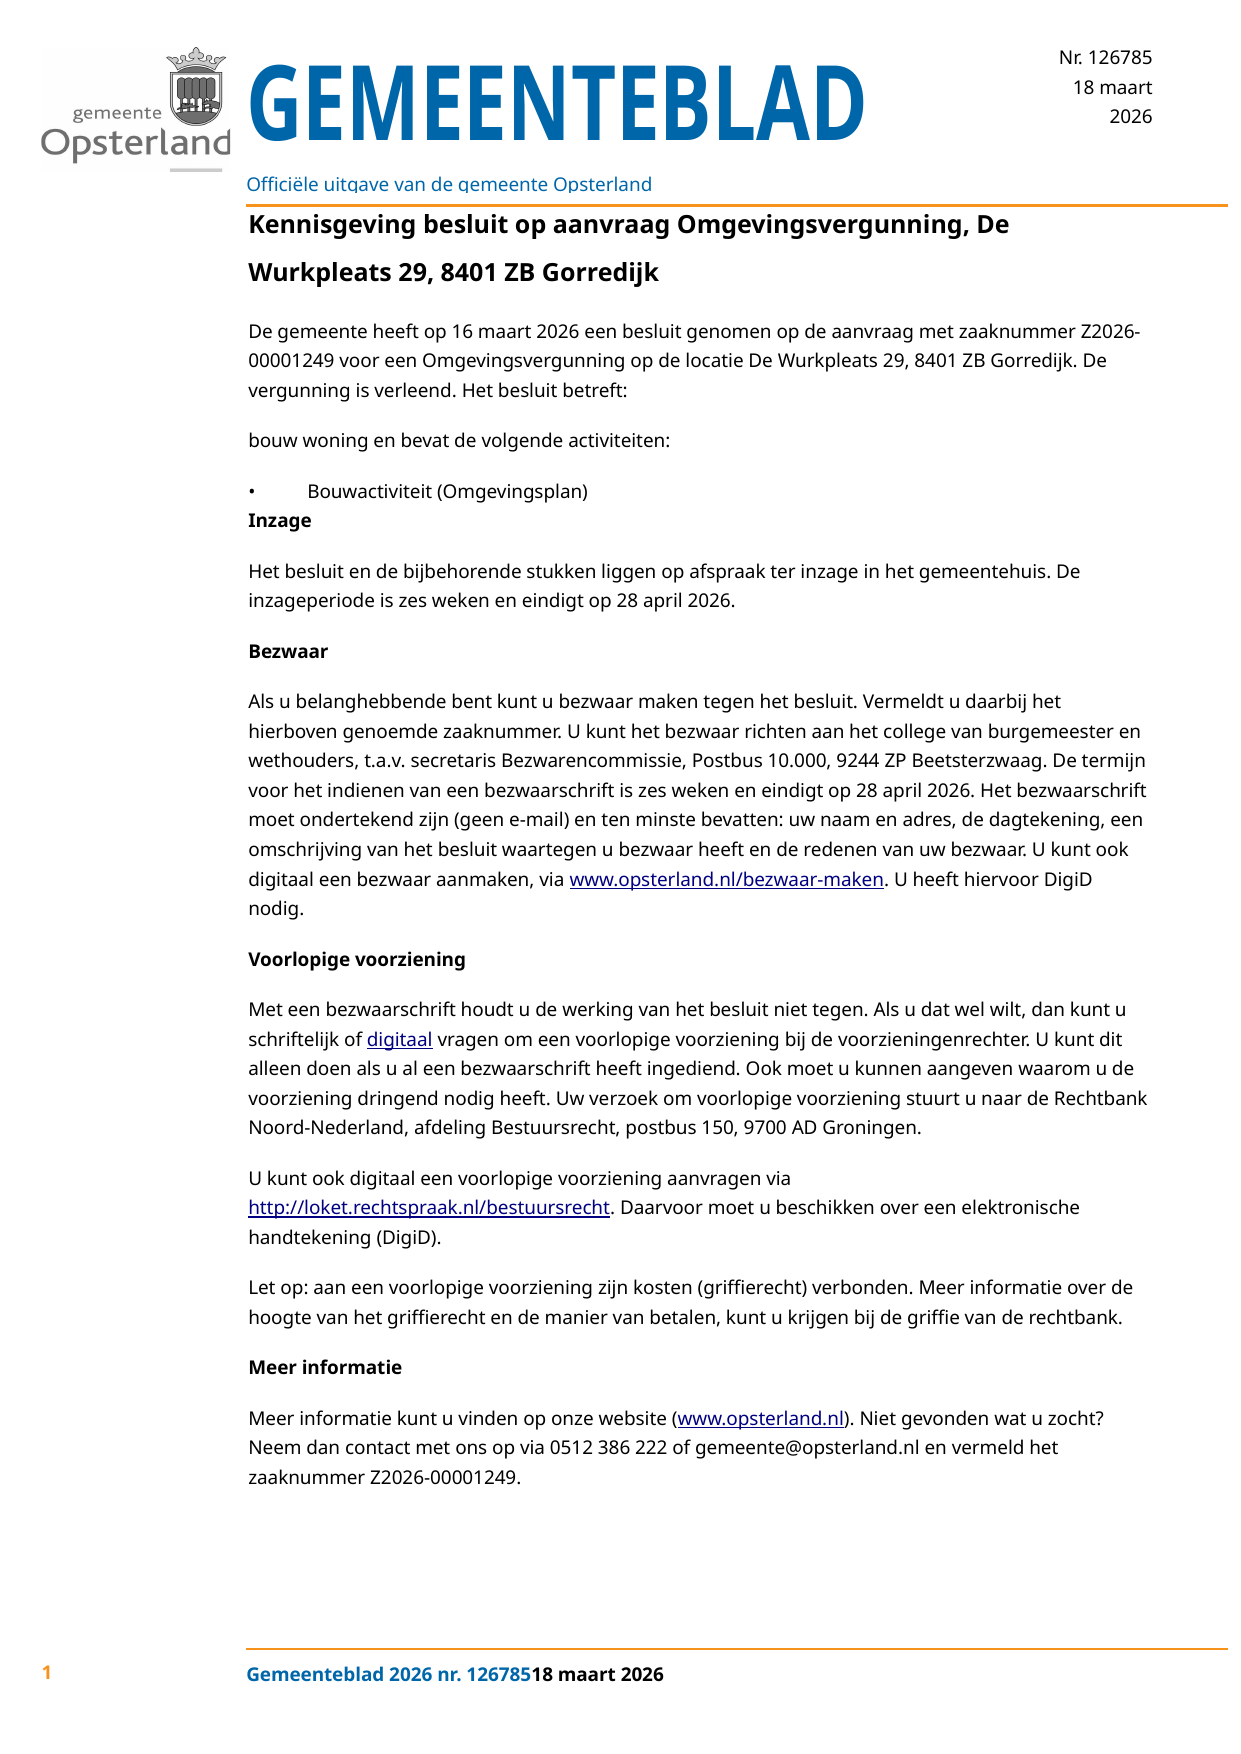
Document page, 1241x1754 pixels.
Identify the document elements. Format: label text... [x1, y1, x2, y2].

text Meer informatie [248, 1354, 1152, 1380]
text Let op: aan een voorlopige voorziening zijn kosten (griffierecht) verbonden. Meer informatie over de hoogte van het griffierecht en de manier van betalen, kunt u krijgen bij de griffie van de rechtbank. [248, 1274, 1152, 1330]
text U kunt ook digitaal een voorlopige voorziening aanvragen via http://loket.rechtspraak.nl/bestuursrecht. Daarvoor moet u beschikken over een elektronische handtekening (DigiD). [248, 1165, 1152, 1250]
text Bezwaar [248, 638, 1152, 664]
text Voorlopige voorziening [248, 946, 1152, 972]
text Kennisgeving besluit op aanvraag Omgevingsvergunning, De Wurkpleats 29, 8401 ZB Gorredijk [248, 207, 1152, 288]
text bouw woning en bevat de volgende activiteiten: [248, 427, 1152, 453]
text De gemeente heeft op 16 maart 2026 een besluit genomen op de aanvraag met zaaknummer Z2026-00001249 voor een Omgevingsvergunning op de locatie De Wurkpleats 29, 8401 ZB Gorredijk. De vergunning is verleend. Het besluit betreft: [248, 318, 1152, 403]
text Met een bezwaarschrift houdt u de werking van het besluit niet tegen. Als u dat wel wilt, dan kunt u schriftelijk of digitaal vragen om een voorlopige voorziening bij de voorzieningenrechter. U kunt dit alleen doen als u al een bezwaarschrift heeft ingediend. Ook moet u kunnen aangeven waarom u de voorziening dringend nodig heeft. Uw verzoek om voorlopige voorziening stuurt u naar de Rechtbank Noord-Nederland, afdeling Bestuursrecht, postbus 150, 9700 AD Groningen. [248, 996, 1152, 1140]
list Bouwactiviteit (Omgevingsplan) [248, 478, 1152, 504]
text Inzage [248, 507, 1152, 533]
text Het besluit en de bijbehorende stukken liggen op afspraak ter inzage in het gemeentehuis. De inzageperiode is zes weken en eindigt op 28 april 2026. [248, 558, 1152, 613]
text Als u belanghebbende bent kunt u bezwaar maken tegen het besluit. Vermeldt u daarbij het hierboven genoemde zaaknummer. U kunt het bezwaar richten aan het college van burgemeester en wethouders, t.a.v. secretaris Bezwarencommissie, Postbus 10.000, 9244 ZP Beetsterzwaag. De termijn voor het indienen van een bezwaarschrift is zes weken en eindigt op 28 april 2026. Het bezwaarschrift moet ondertekend zijn (geen e-mail) en ten minste bevatten: uw naam en adres, de dagtekening, een omschrijving van het besluit waartegen u bezwaar heeft en de redenen van uw bezwaar. U kunt ook digitaal een bezwaar aanmaken, via www.opsterland.nl/bezwaar-maken. U heeft hiervoor DigiD nodig. [248, 688, 1152, 921]
text Meer informatie kunt u vinden op onze website (www.opsterland.nl). Niet gevonden wat u zocht? Neem dan contact met ons op via 0512 386 222 of gemeente@opsterland.nl en vermeld het zaaknummer Z2026-00001249. [248, 1405, 1152, 1490]
picture [41, 47, 231, 172]
